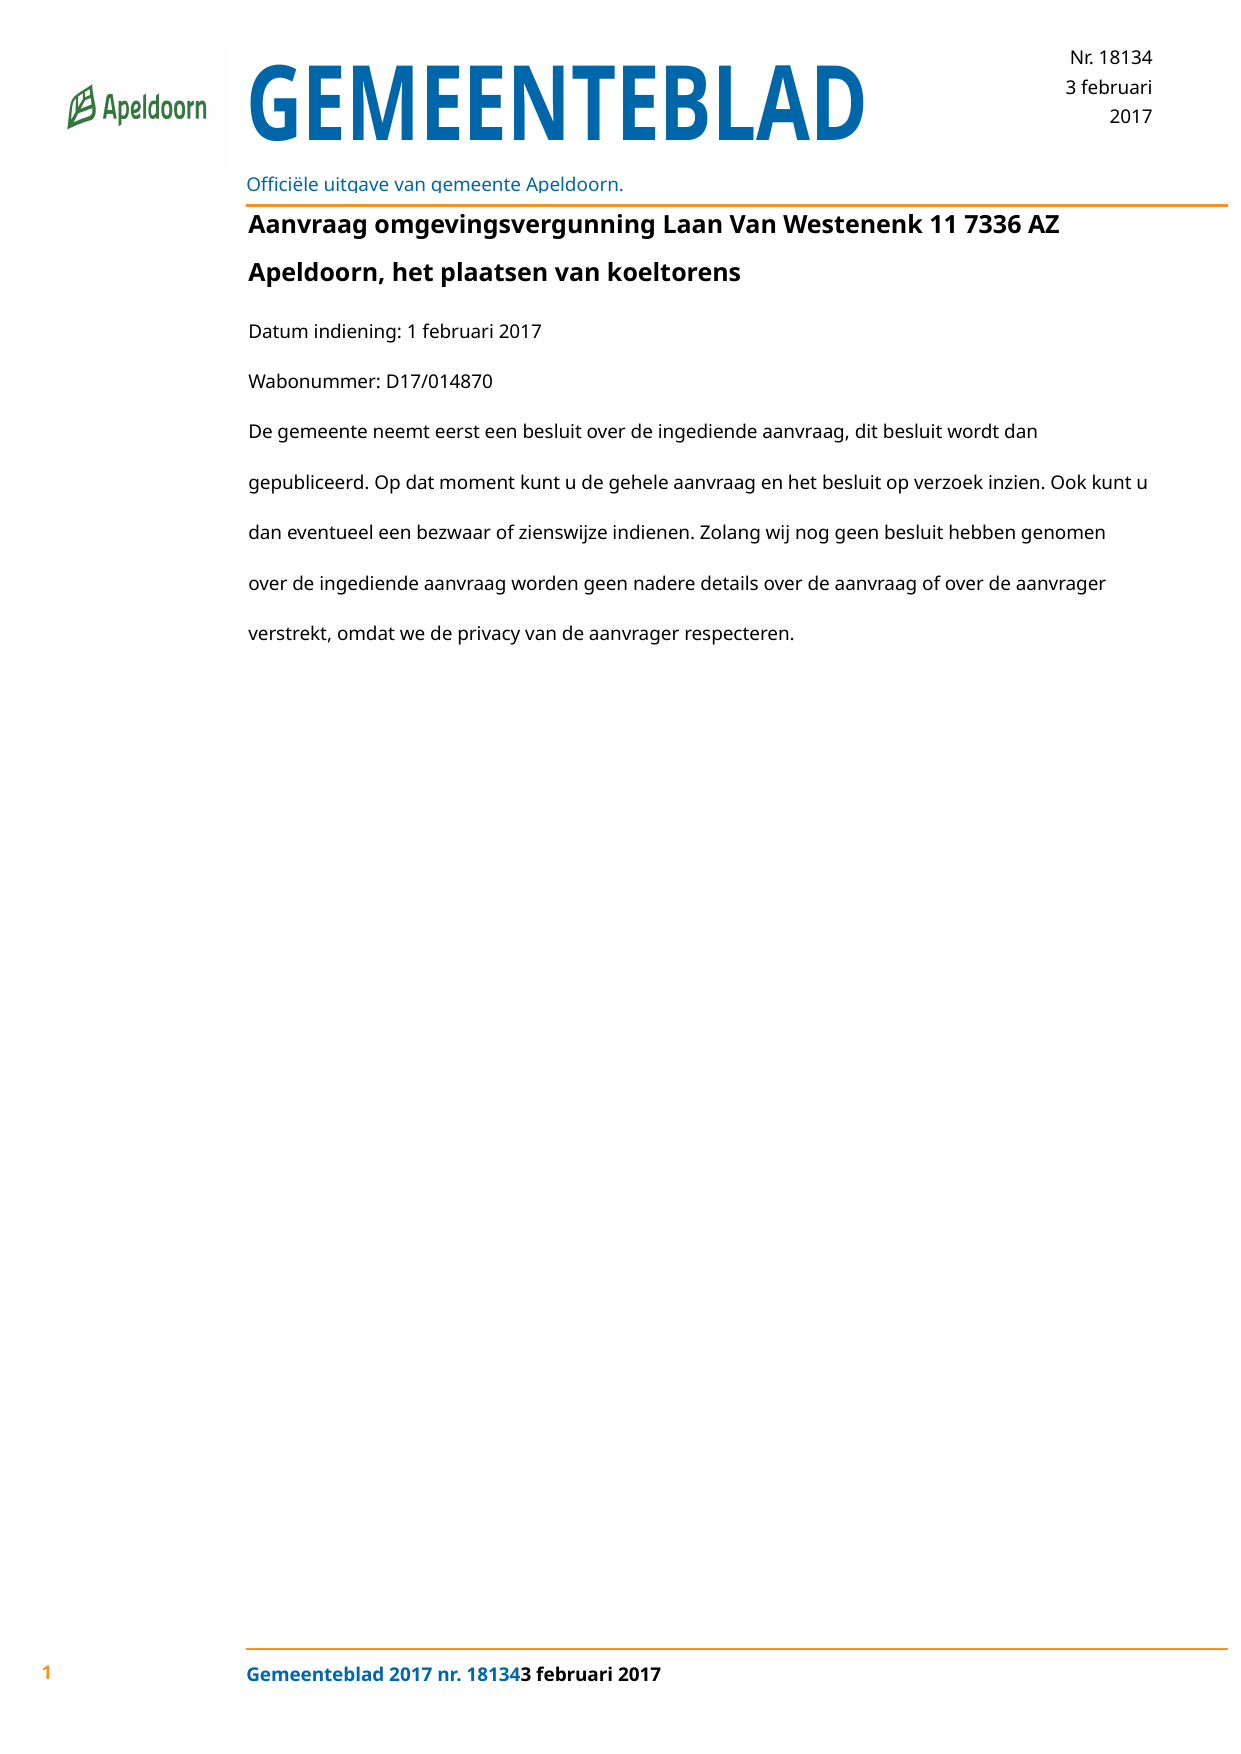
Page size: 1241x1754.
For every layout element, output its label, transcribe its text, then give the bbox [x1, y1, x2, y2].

text verstrekt, omdat we de privacy van de aanvrager respecteren. [248, 620, 1152, 646]
text Aanvraag omgevingsvergunning Laan Van Westenenk 11 7336 AZ Apeldoorn, het plaatsen van koeltorens [248, 207, 1152, 288]
picture [41, 47, 231, 172]
text Wabonummer: D17/014870 [248, 368, 1152, 394]
text gepubliceerd. Op dat moment kunt u de gehele aanvraag en het besluit op verzoek inzien. Ook kunt u [248, 469, 1152, 495]
text over de ingediende aanvraag worden geen nadere details over de aanvraag of over de aanvrager [248, 570, 1152, 596]
text Datum indiening: 1 februari 2017 [248, 318, 1152, 344]
text De gemeente neemt eerst een besluit over de ingediende aanvraag, dit besluit wordt dan [248, 419, 1152, 444]
text dan eventueel een bezwaar of zienswijze indienen. Zolang wij nog geen besluit hebben genomen [248, 519, 1152, 545]
